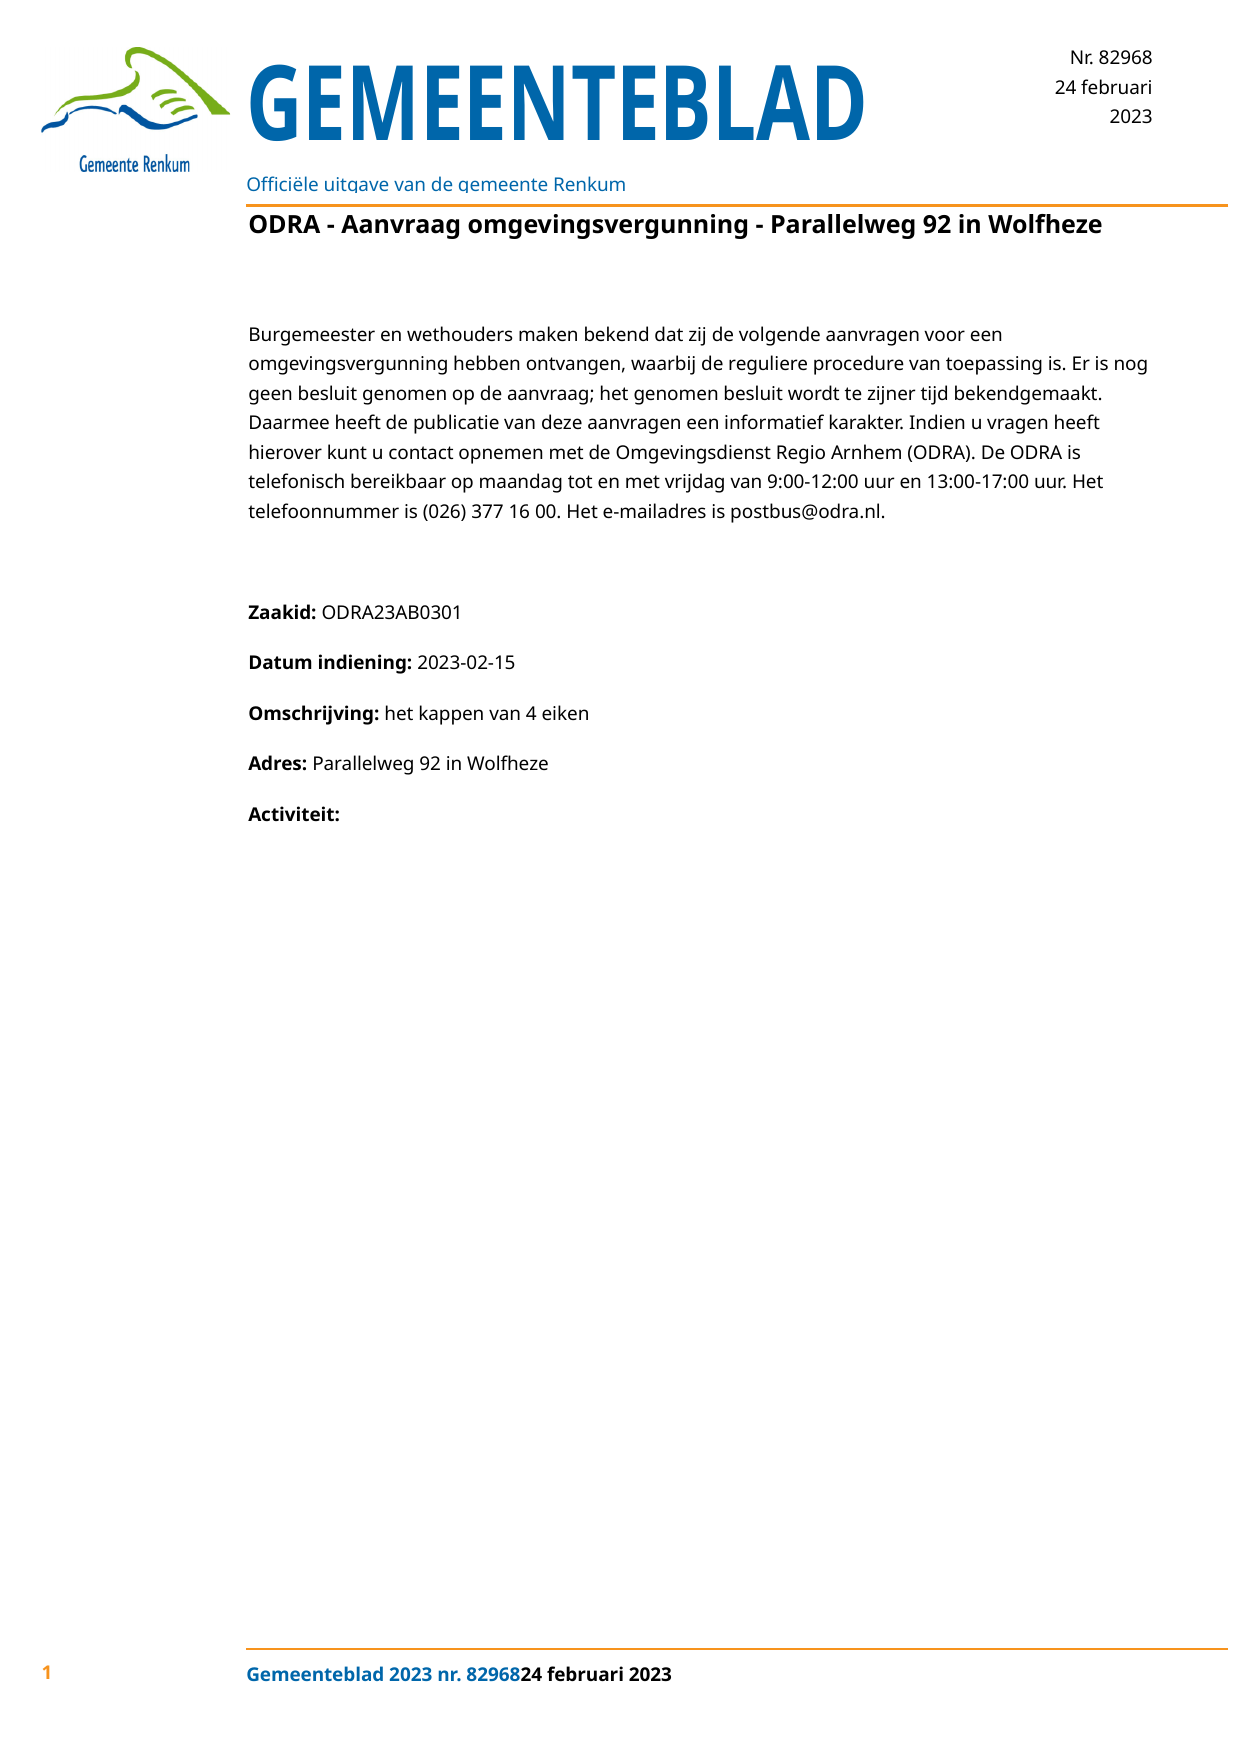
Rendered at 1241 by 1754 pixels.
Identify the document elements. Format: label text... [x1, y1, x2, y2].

text Omschrijving: het kappen van 4 eiken [248, 700, 1152, 726]
picture [41, 47, 231, 172]
text Datum indiening: 2023-02-15 [248, 649, 1152, 675]
text Activiteit: [248, 801, 1152, 826]
text Zaakid: ODRA23AB0301 [248, 599, 1152, 625]
text ODRA - Aanvraag omgevingsvergunning - Parallelweg 92 in Wolfheze [248, 207, 1152, 241]
text Adres: Parallelweg 92 in Wolfheze [248, 750, 1152, 776]
text Burgemeester en wethouders maken bekend dat zij de volgende aanvragen voor een omgevingsvergunning hebben ontvangen, waarbij de reguliere procedure van toepassing is. Er is nog geen besluit genomen op de aanvraag; het genomen besluit wordt te zijner tijd bekendgemaakt. Daarmee heeft de publicatie van deze aanvragen een informatief karakter. Indien u vragen heeft hierover kunt u contact opnemen met de Omgevingsdienst Regio Arnhem (ODRA). De ODRA is telefonisch bereikbaar op maandag tot en met vrijdag van 9:00-12:00 uur en 13:00-17:00 uur. Het telefoonnummer is (026) 377 16 00. Het e-mailadres is postbus@odra.nl. [248, 321, 1152, 524]
